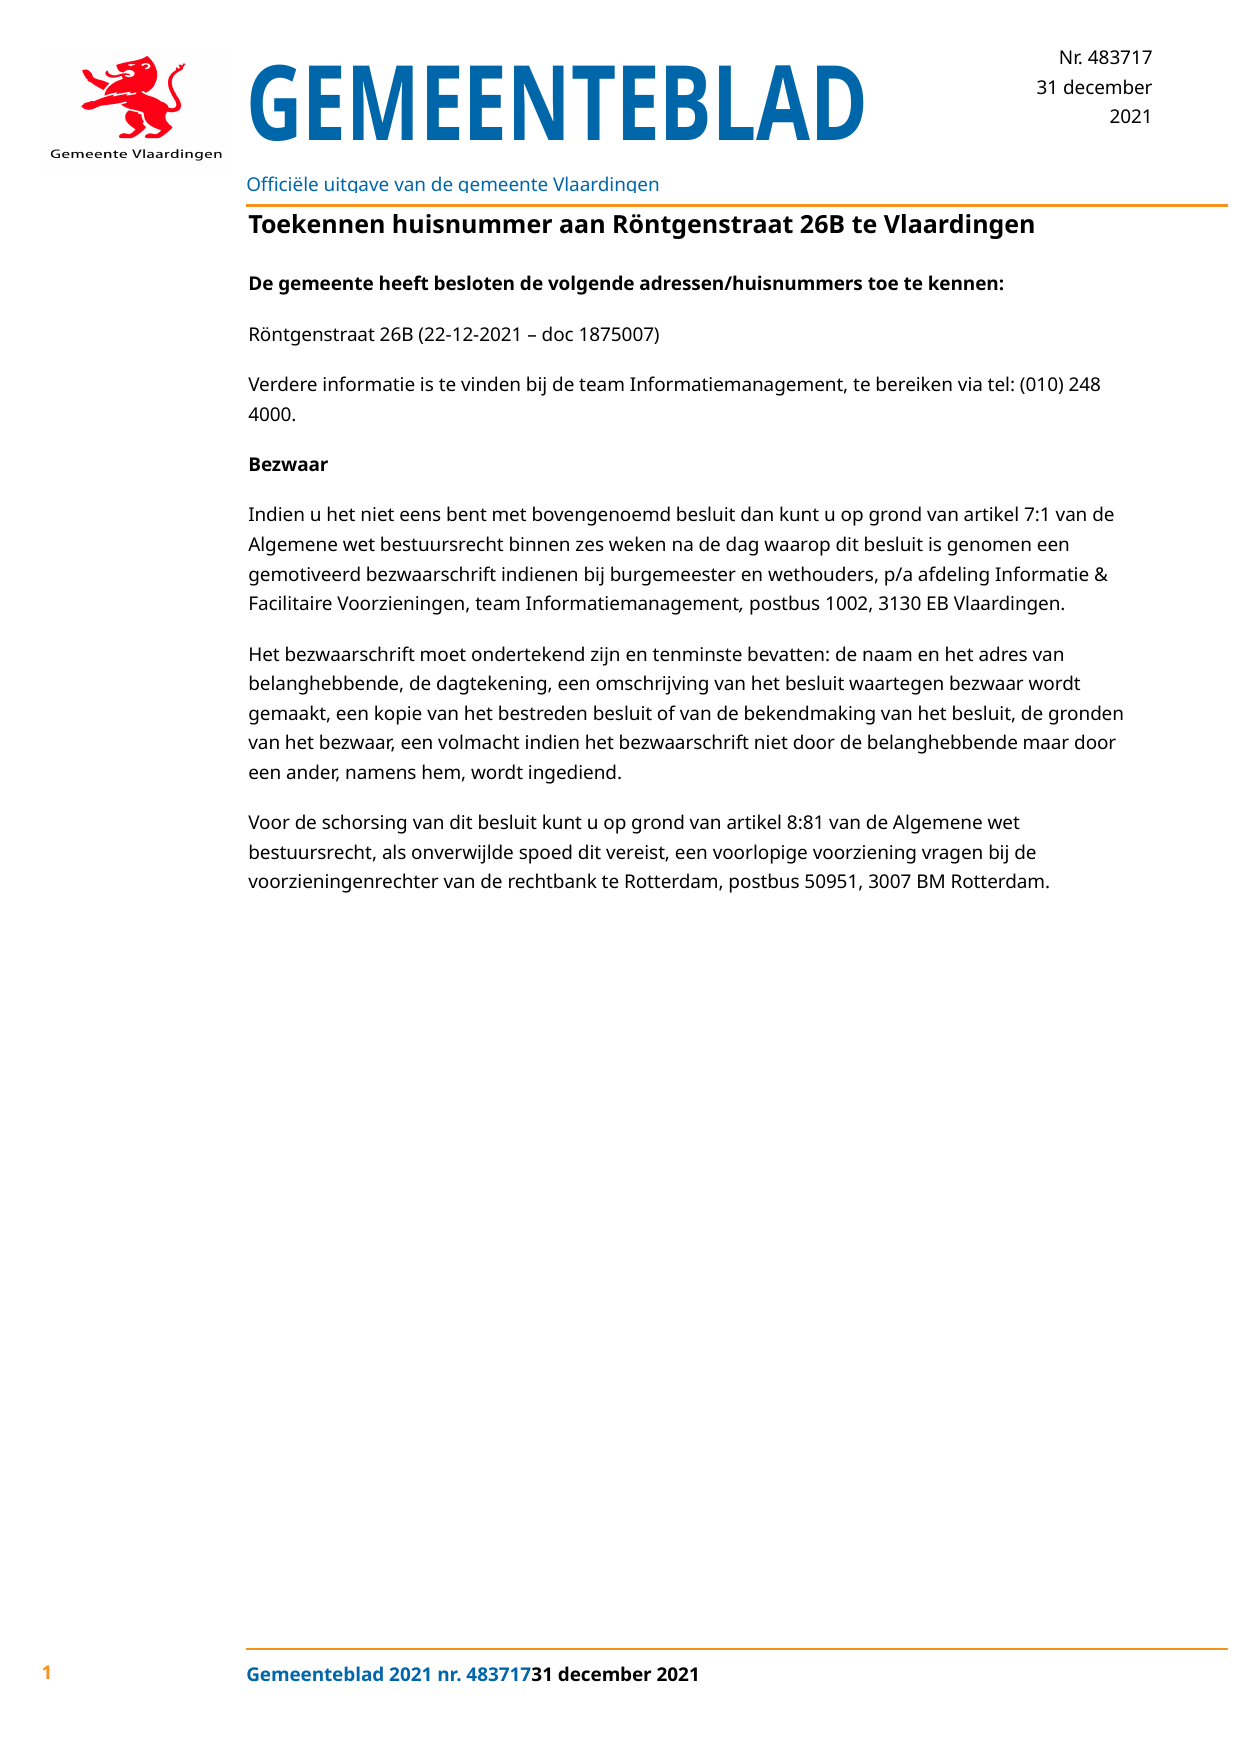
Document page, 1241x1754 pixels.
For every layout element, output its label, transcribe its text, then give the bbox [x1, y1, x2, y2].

text Het bezwaarschrift moet ondertekend zijn en tenminste bevatten: de naam en het adres van belanghebbende, de dagtekening, een omschrijving van het besluit waartegen bezwaar wordt gemaakt, een kopie van het bestreden besluit of van de bekendmaking van het besluit, de gronden van het bezwaar, een volmacht indien het bezwaarschrift niet door de belanghebbende maar door een ander, namens hem, wordt ingediend. [248, 641, 1152, 785]
text Verdere informatie is te vinden bij de team Informatiemanagement, te bereiken via tel: (010) 248 4000. [248, 371, 1152, 426]
text Röntgenstraat 26B (22-12-2021 – doc 1875007) [248, 321, 1152, 346]
text De gemeente heeft besloten de volgende adressen/huisnummers toe te kennen: [248, 270, 1152, 296]
text Voor de schorsing van dit besluit kunt u op grond van artikel 8:81 van de Algemene wet bestuursrecht, als onverwijlde spoed dit vereist, een voorlopige voorziening vragen bij de voorzieningenrechter van de rechtbank te Rotterdam, postbus 50951, 3007 BM Rotterdam. [248, 809, 1152, 894]
picture [41, 47, 231, 172]
text Bezwaar [248, 451, 1152, 477]
text Indien u het niet eens bent met bovengenoemd besluit dan kunt u op grond van artikel 7:1 van de Algemene wet bestuursrecht binnen zes weken na de dag waarop dit besluit is genomen een gemotiveerd bezwaarschrift indienen bij burgemeester en wethouders, p/a afdeling Informatie & Facilitaire Voorzieningen, team Informatiemanagement, postbus 1002, 3130 EB Vlaardingen. [248, 502, 1152, 616]
text Toekennen huisnummer aan Röntgenstraat 26B te Vlaardingen [248, 207, 1152, 241]
